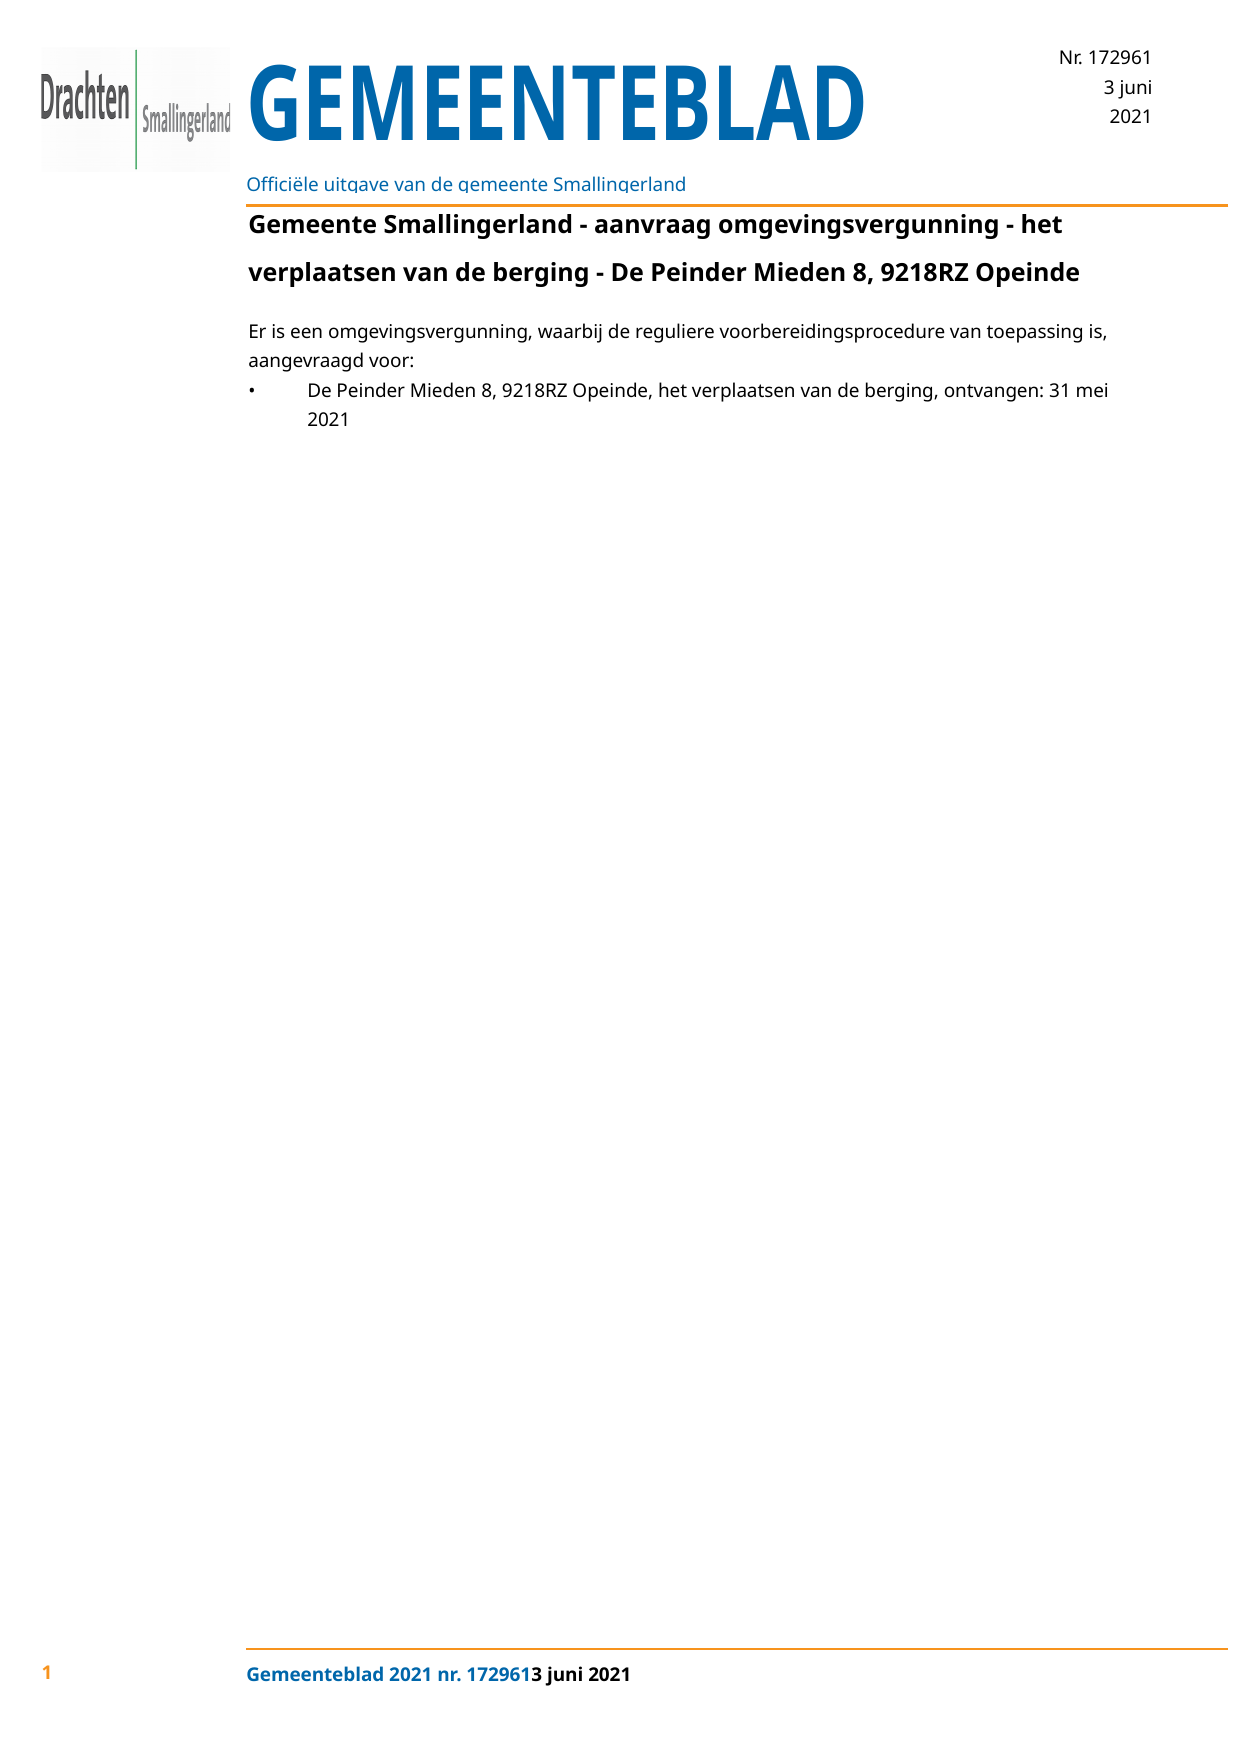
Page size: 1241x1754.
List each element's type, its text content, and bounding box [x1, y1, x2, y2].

picture [41, 47, 231, 172]
list De Peinder Mieden 8, 9218RZ Opeinde, het verplaatsen van de berging, ontvangen: 31 mei 2021 [248, 377, 1152, 432]
text Er is een omgevingsvergunning, waarbij de reguliere voorbereidingsprocedure van toepassing is, aangevraagd voor: [248, 318, 1152, 373]
text Gemeente Smallingerland - aanvraag omgevingsvergunning - het verplaatsen van de berging - De Peinder Mieden 8, 9218RZ Opeinde [248, 207, 1152, 288]
